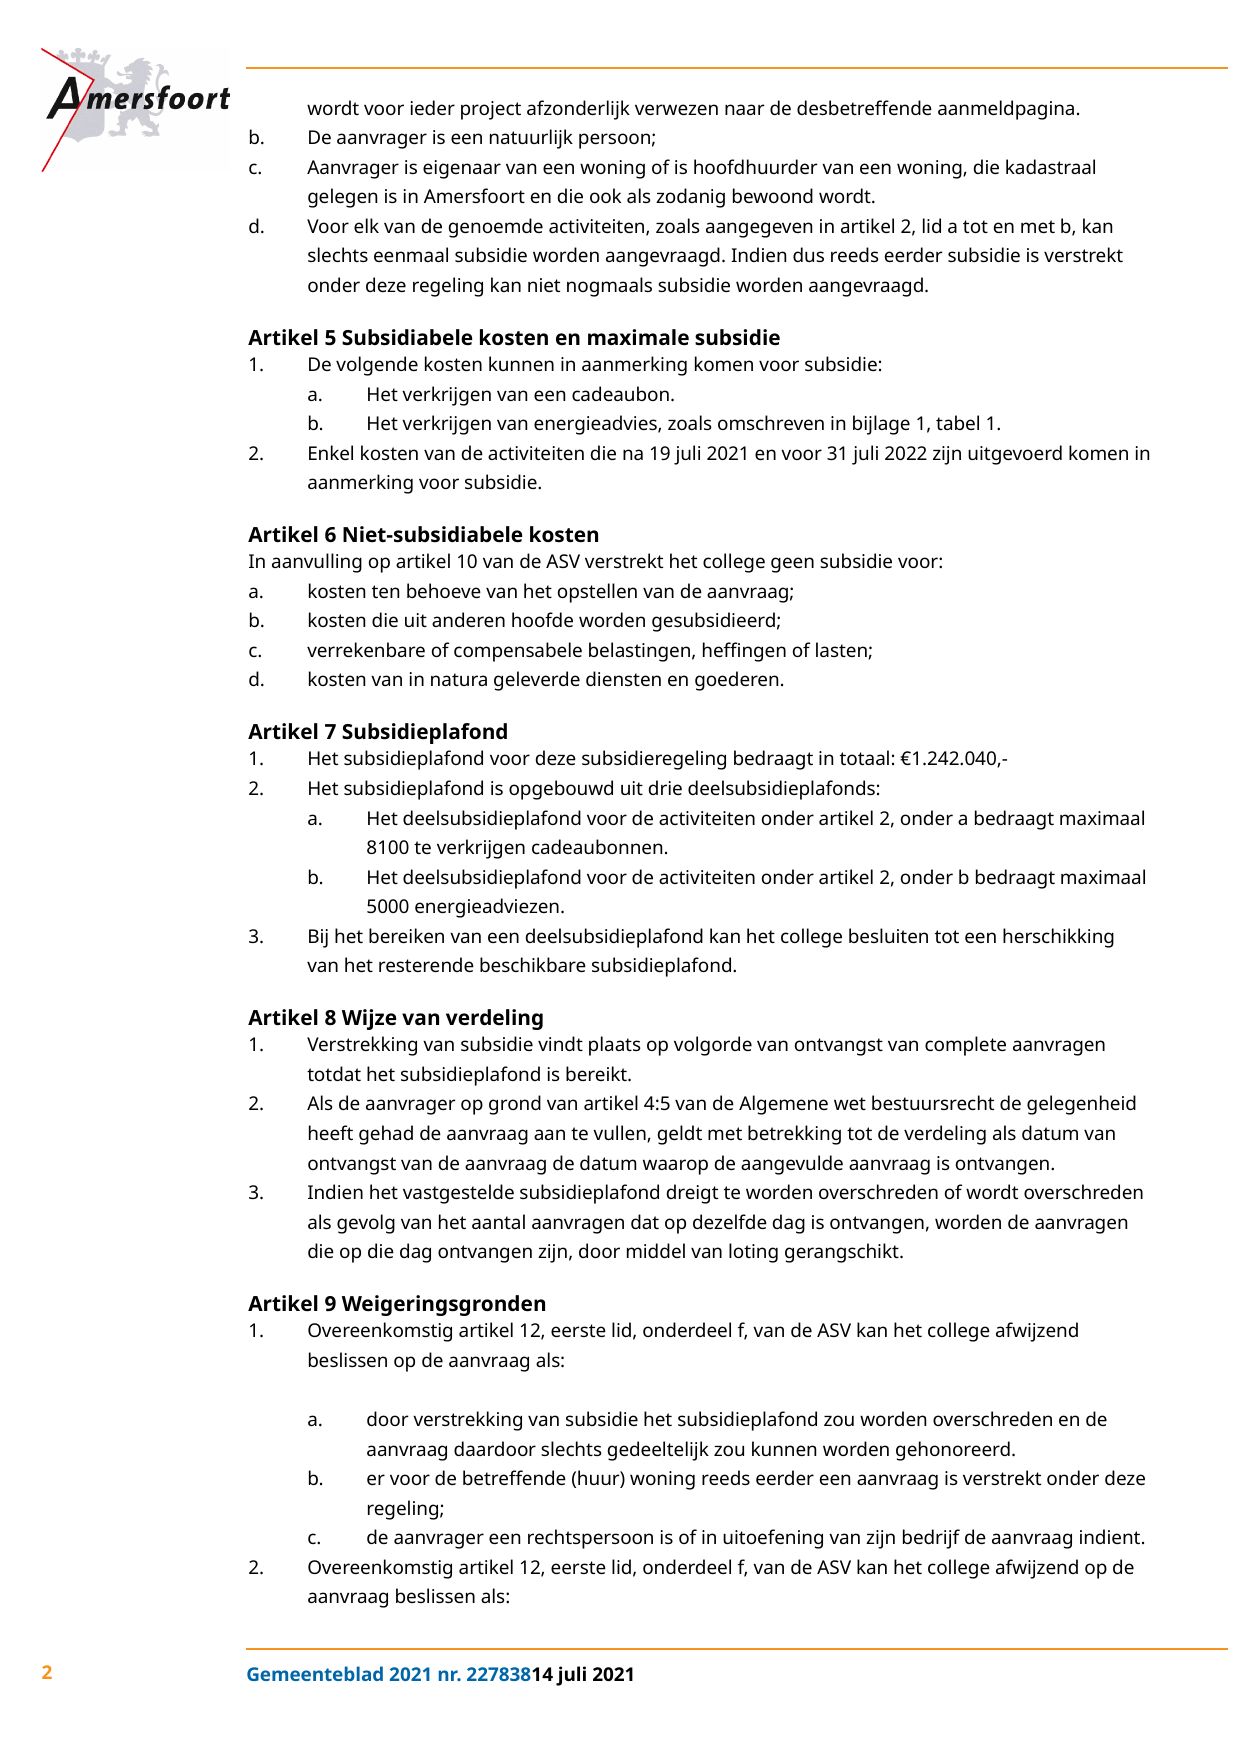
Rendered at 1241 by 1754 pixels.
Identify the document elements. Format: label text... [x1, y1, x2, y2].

list verrekenbare of compensabele belastingen, heffingen of lasten; [248, 637, 1152, 663]
list wordt voor ieder project afzonderlijk verwezen naar de desbetreffende aanmeldpagina. [248, 95, 1152, 121]
text Artikel 8 Wijze van verdeling [248, 1003, 1152, 1031]
list door verstrekking van subsidie het subsidieplafond zou worden overschreden en de aanvraag daardoor slechts gedeeltelijk zou kunnen worden gehonoreerd. [307, 1406, 1152, 1461]
list kosten van in natura geleverde diensten en goederen. [248, 667, 1152, 692]
text In aanvulling op artikel 10 van de ASV verstrekt het college geen subsidie voor: [248, 548, 1152, 574]
list er voor de betreffende (huur) woning reeds eerder een aanvraag is verstrekt onder deze regeling; [307, 1465, 1152, 1521]
list Overeenkomstig artikel 12, eerste lid, onderdeel f, van de ASV kan het college afwijzend op de aanvraag beslissen als: [248, 1554, 1152, 1609]
list Het subsidieplafond is opgebouwd uit drie deelsubsidieplafonds: [248, 775, 1152, 801]
text Artikel 9 Weigeringsgronden [248, 1289, 1152, 1317]
list Het verkrijgen van energieadvies, zoals omschreven in bijlage 1, tabel 1. [307, 410, 1152, 436]
list Als de aanvrager op grond van artikel 4:5 van de Algemene wet bestuursrecht de gelegenheid heeft gehad de aanvraag aan te vullen, geldt met betrekking tot de verdeling als datum van ontvangst van de aanvraag de datum waarop de aangevulde aanvraag is ontvangen. [248, 1091, 1152, 1176]
list De volgende kosten kunnen in aanmerking komen voor subsidie: [248, 351, 1152, 377]
list Voor elk van de genoemde activiteiten, zoals aangegeven in artikel 2, lid a tot en met b, kan slechts eenmaal subsidie worden aangevraagd. Indien dus reeds eerder subsidie is verstrekt onder deze regeling kan niet nogmaals subsidie worden aangevraagd. [248, 213, 1152, 298]
text Artikel 7 Subsidieplafond [248, 717, 1152, 746]
list de aanvrager een rechtspersoon is of in uitoefening van zijn bedrijf de aanvraag indient. [307, 1524, 1152, 1550]
list Het deelsubsidieplafond voor de activiteiten onder artikel 2, onder a bedraagt maximaal 8100 te verkrijgen cadeaubonnen. [307, 805, 1152, 860]
list Het verkrijgen van een cadeaubon. [307, 381, 1152, 406]
text Artikel 6 Niet-subsidiabele kosten [248, 520, 1152, 548]
list Bij het bereiken van een deelsubsidieplafond kan het college besluiten tot een herschikking van het resterende beschikbare subsidieplafond. [248, 923, 1152, 978]
list Enkel kosten van de activiteiten die na 19 juli 2021 en voor 31 juli 2022 zijn uitgevoerd komen in aanmerking voor subsidie. [248, 440, 1152, 495]
text Artikel 5 Subsidiabele kosten en maximale subsidie [248, 323, 1152, 351]
list Aanvrager is eigenaar van een woning of is hoofdhuurder van een woning, die kadastraal gelegen is in Amersfoort en die ook als zodanig bewoond wordt. [248, 154, 1152, 209]
list kosten die uit anderen hoofde worden gesubsidieerd; [248, 607, 1152, 633]
list De aanvrager is een natuurlijk persoon; [248, 124, 1152, 150]
list Het subsidieplafond voor deze subsidieregeling bedraagt in totaal: €1.242.040,- [248, 746, 1152, 771]
list Verstrekking van subsidie vindt plaats op volgorde van ontvangst van complete aanvragen totdat het subsidieplafond is bereikt. [248, 1031, 1152, 1087]
list kosten ten behoeve van het opstellen van de aanvraag; [248, 578, 1152, 604]
list Indien het vastgestelde subsidieplafond dreigt te worden overschreden of wordt overschreden als gevolg van het aantal aanvragen dat op dezelfde dag is ontvangen, worden de aanvragen die op die dag ontvangen zijn, door middel van loting gerangschikt. [248, 1179, 1152, 1264]
list Het deelsubsidieplafond voor de activiteiten onder artikel 2, onder b bedraagt maximaal 5000 energieadviezen. [307, 864, 1152, 919]
list Overeenkomstig artikel 12, eerste lid, onderdeel f, van de ASV kan het college afwijzend beslissen op de aanvraag als: [248, 1317, 1152, 1373]
picture [41, 47, 231, 172]
